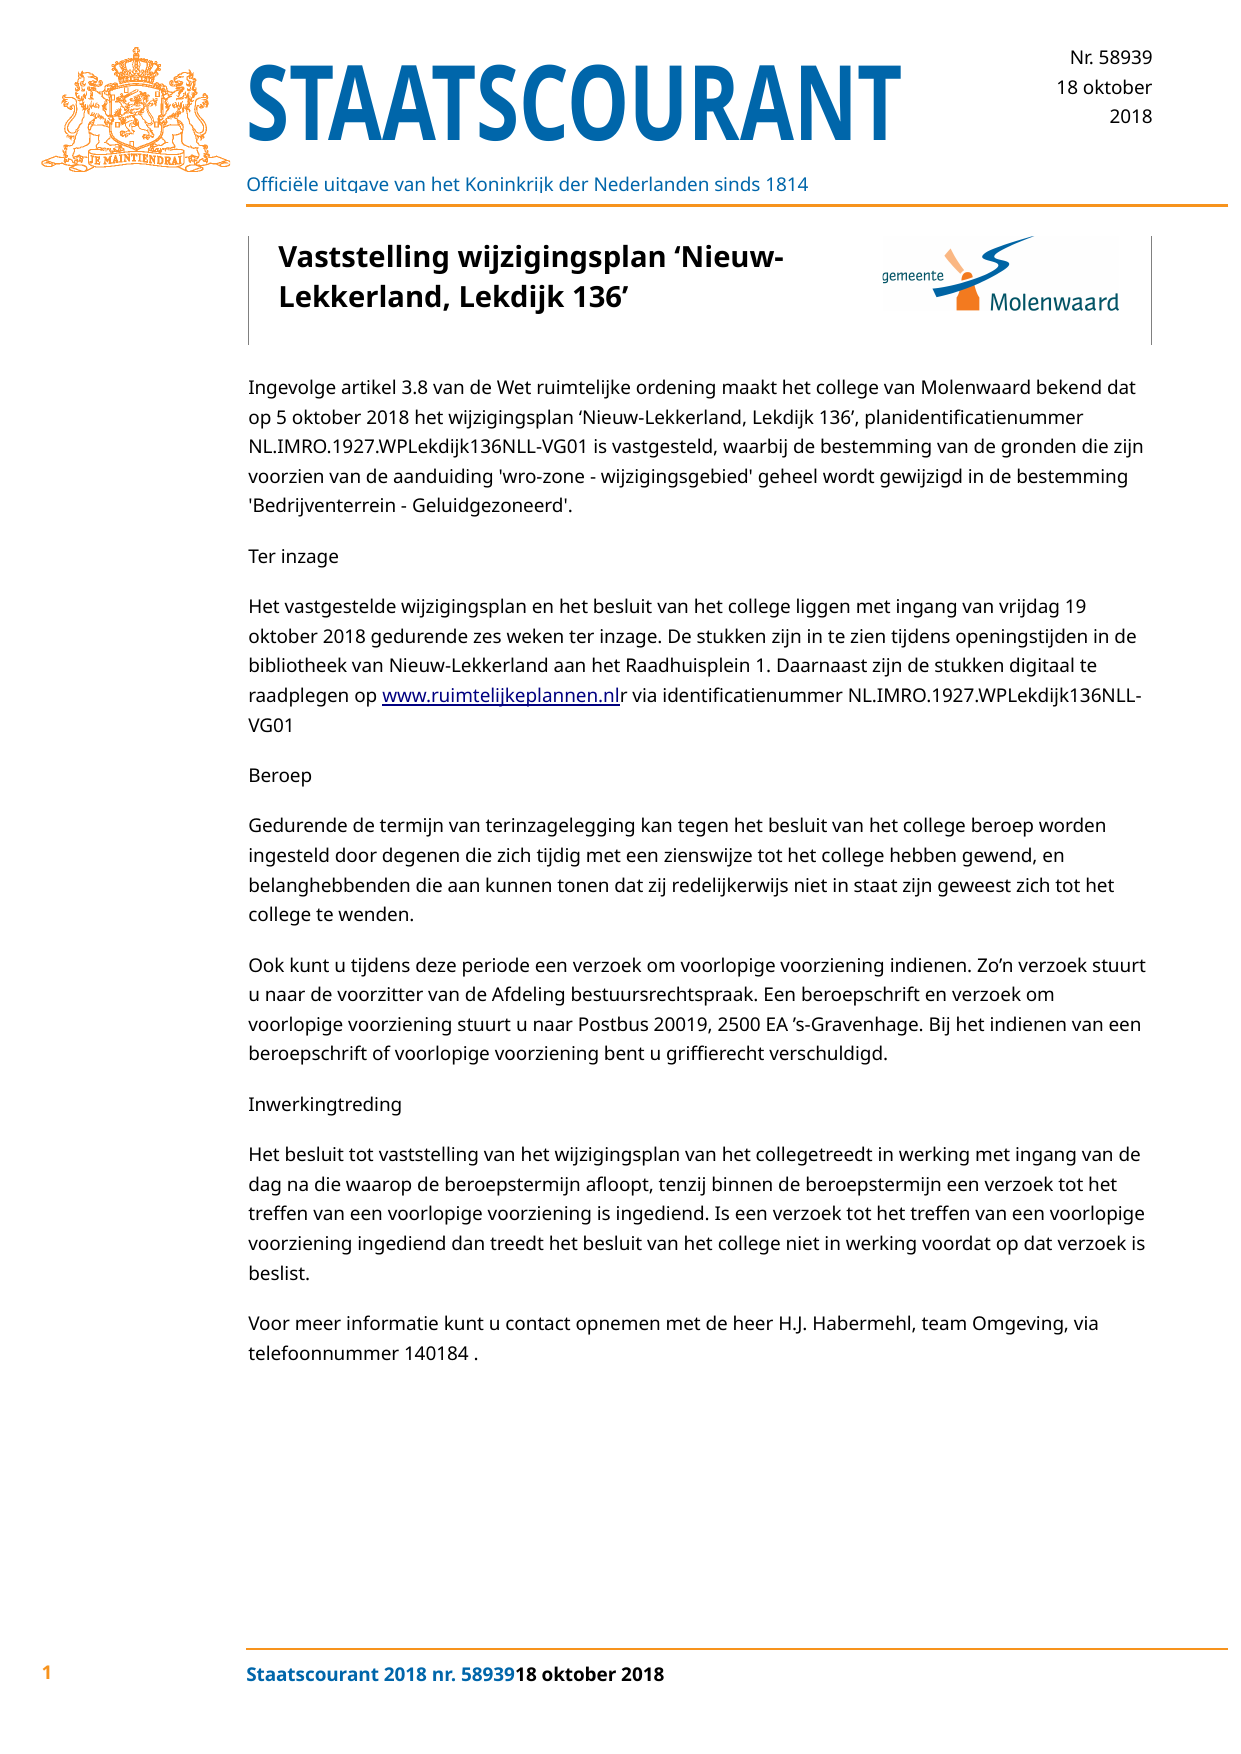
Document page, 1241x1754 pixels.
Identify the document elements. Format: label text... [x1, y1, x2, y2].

text Beroep [248, 762, 1152, 788]
text Gedurende de termijn van terinzagelegging kan tegen het besluit van het college beroep worden ingesteld door degenen die zich tijdig met een zienswijze tot het college hebben gewend, en belanghebbenden die aan kunnen tonen dat zij redelijkerwijs niet in staat zijn geweest zich tot het college te wenden. [248, 813, 1152, 927]
table_header Vaststelling wijzigingsplan ‘Nieuw-Lekkerland, Lekdijk 136’ [249, 236, 850, 345]
picture [41, 47, 231, 172]
table_header [850, 236, 1151, 345]
text Het vastgestelde wijzigingsplan en het besluit van het college liggen met ingang van vrijdag 19 oktober 2018 gedurende zes weken ter inzage. De stukken zijn in te zien tijdens openingstijden in de bibliotheek van Nieuw-Lekkerland aan het Raadhuisplein 1. Daarnaast zijn de stukken digitaal te raadplegen op www.ruimtelijkeplannen.nlr via identificatienummer NL.IMRO.1927.WPLekdijk136NLL-VG01 [248, 593, 1152, 737]
text Ingevolge artikel 3.8 van de Wet ruimtelijke ordening maakt het college van Molenwaard bekend dat op 5 oktober 2018 het wijzigingsplan ‘Nieuw-Lekkerland, Lekdijk 136’, planidentificatienummer NL.IMRO.1927.WPLekdijk136NLL-VG01 is vastgesteld, waarbij de bestemming van de gronden die zijn voorzien van de aanduiding 'wro-zone - wijzigingsgebied' geheel wordt gewijzigd in de bestemming 'Bedrijventerrein - Geluidgezoneerd'. [248, 374, 1152, 518]
text Voor meer informatie kunt u contact opnemen met de heer H.J. Habermehl, team Omgeving, via telefoonnummer 140184 . [248, 1310, 1152, 1365]
text Inwerkingtreding [248, 1091, 1152, 1117]
text Ter inzage [248, 543, 1152, 569]
text Het besluit tot vaststelling van het wijzigingsplan van het collegetreedt in werking met ingang van de dag na die waarop de beroepstermijn afloopt, tenzij binnen de beroepstermijn een verzoek tot het treffen van een voorlopige voorziening is ingediend. Is een verzoek tot het treffen van een voorlopige voorziening ingediend dan treedt het besluit van het college niet in werking voordat op dat verzoek is beslist. [248, 1141, 1152, 1285]
picture [882, 236, 1119, 311]
text Ook kunt u tijdens deze periode een verzoek om voorlopige voorziening indienen. Zo’n verzoek stuurt u naar de voorzitter van de Afdeling bestuursrechtspraak. Een beroepschrift en verzoek om voorlopige voorziening stuurt u naar Postbus 20019, 2500 EA ’s-Gravenhage. Bij het indienen van een beroepschrift of voorlopige voorziening bent u griffierecht verschuldigd. [248, 952, 1152, 1066]
